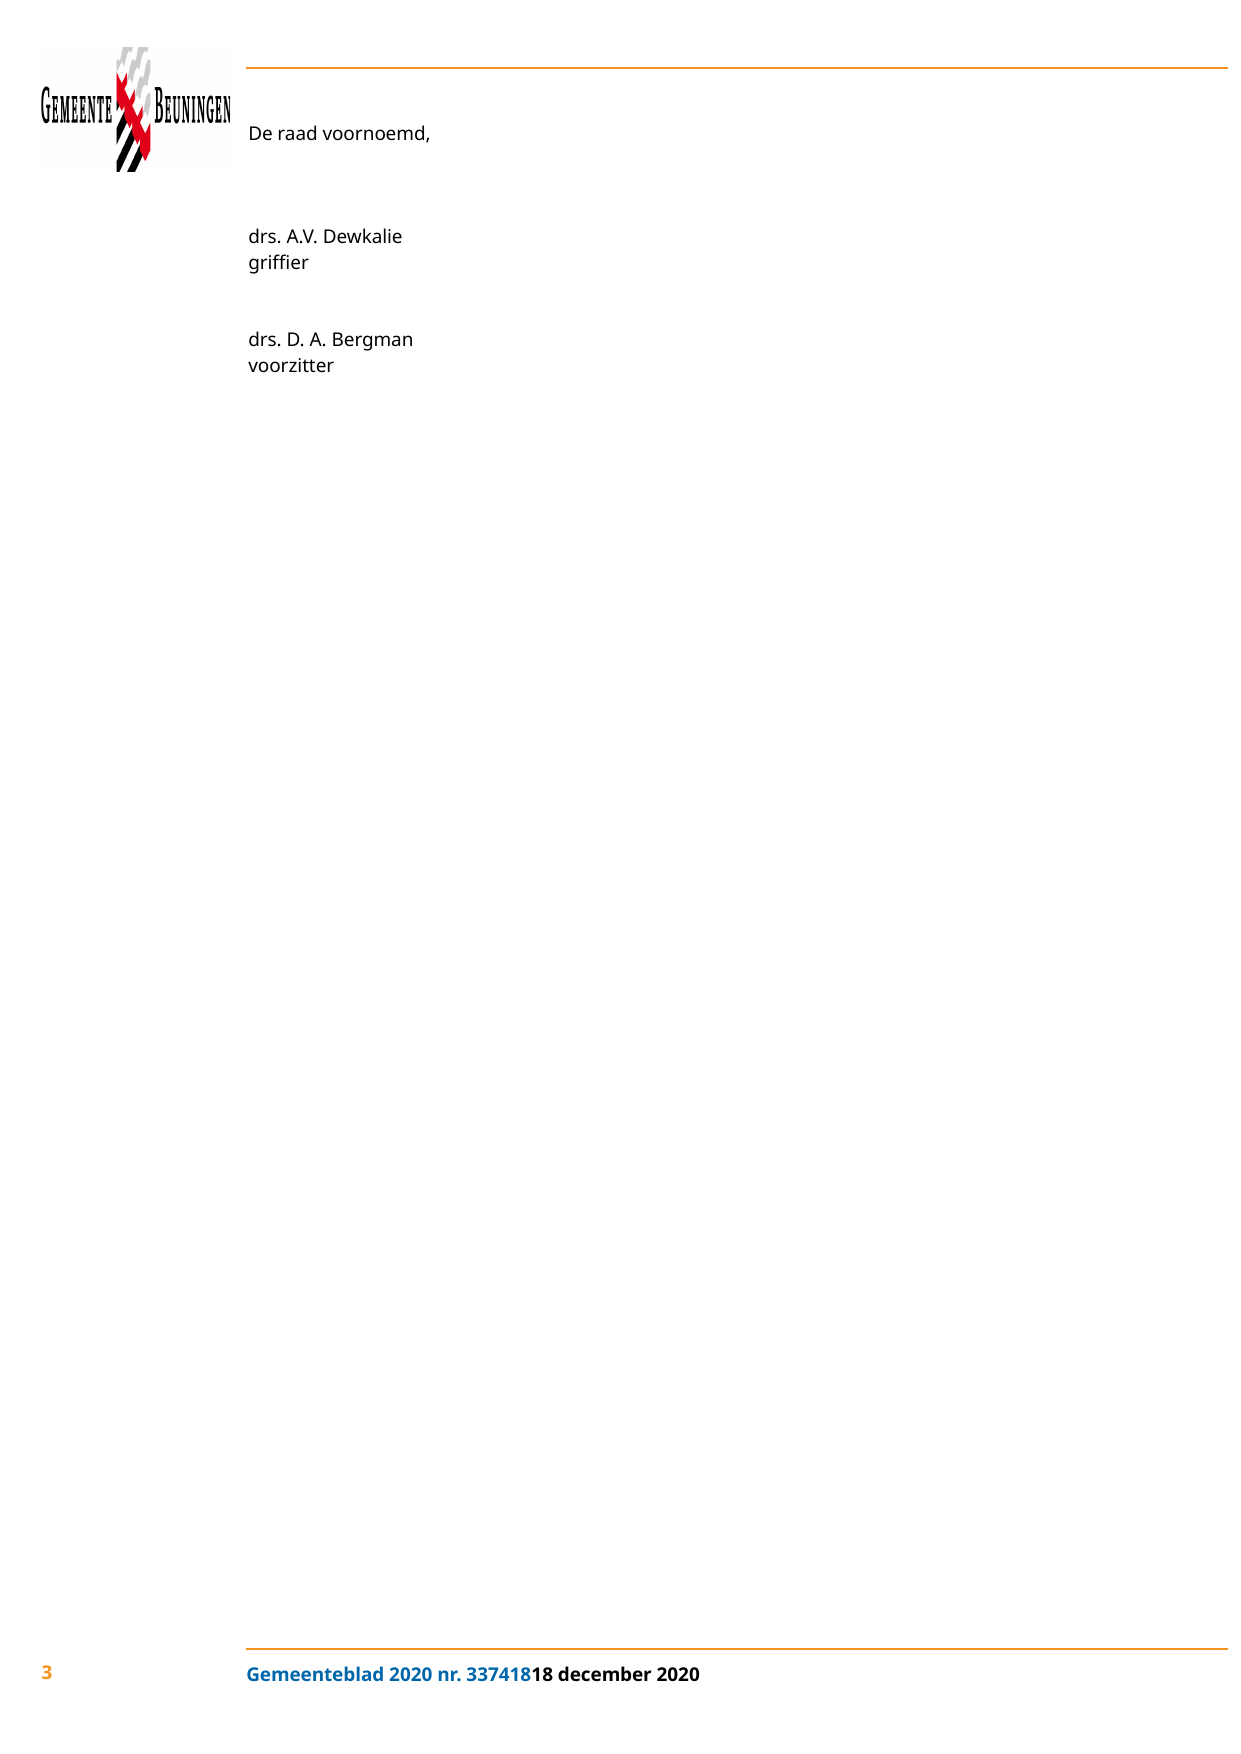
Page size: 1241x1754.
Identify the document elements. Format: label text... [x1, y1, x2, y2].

text De raad voornoemd, [248, 121, 1152, 146]
text drs. D. A. Bergman [248, 326, 1152, 352]
text voorzitter [248, 352, 1152, 378]
picture [41, 47, 231, 172]
text griffier [248, 249, 1152, 275]
text drs. A.V. Dewkalie [248, 223, 1152, 249]
